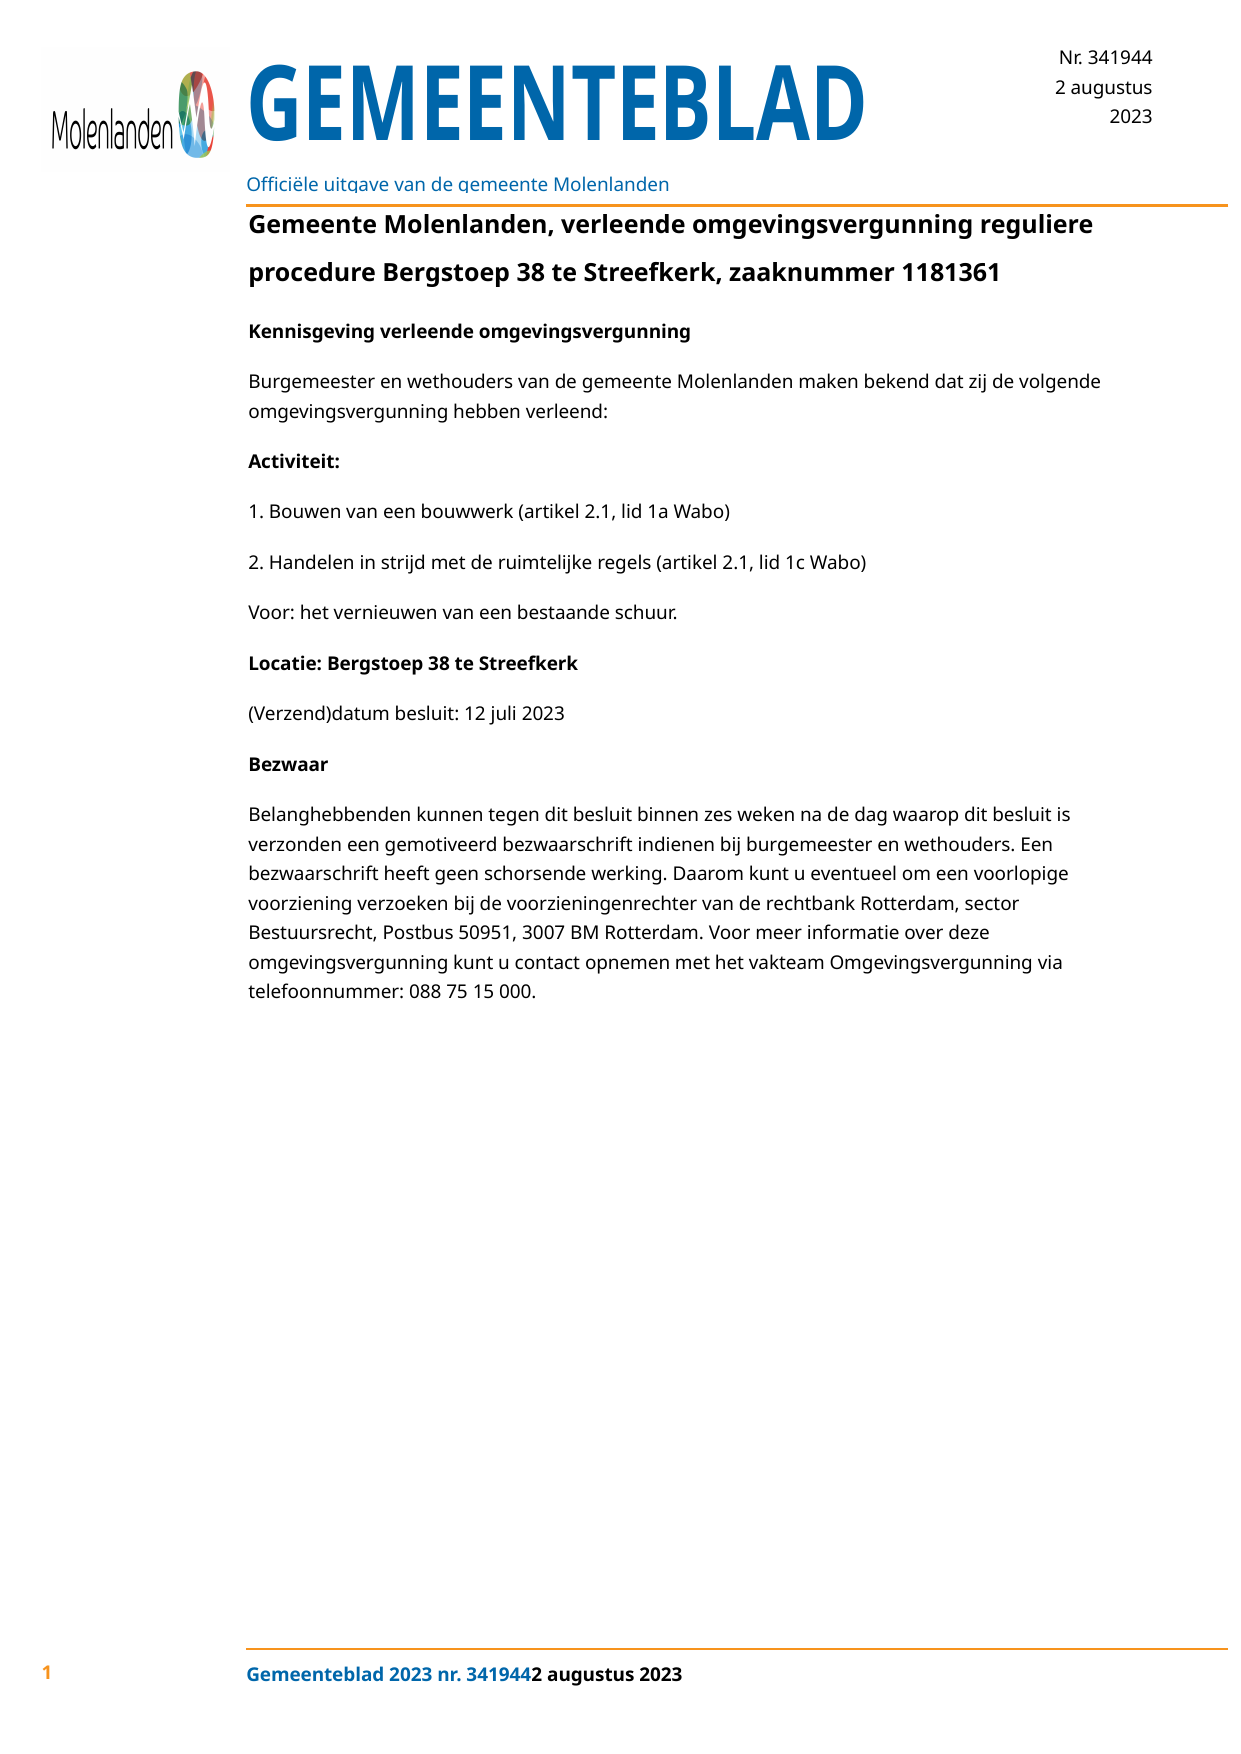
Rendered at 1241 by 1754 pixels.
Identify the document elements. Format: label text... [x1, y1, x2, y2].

text Bezwaar [248, 751, 1152, 777]
text Voor: het vernieuwen van een bestaande schuur. [248, 599, 1152, 625]
text Activiteit: [248, 448, 1152, 474]
picture [41, 47, 231, 172]
text (Verzend)datum besluit: 12 juli 2023 [248, 700, 1152, 726]
text Locatie: Bergstoep 38 te Streefkerk [248, 650, 1152, 676]
text Gemeente Molenlanden, verleende omgevingsvergunning reguliere procedure Bergstoep 38 te Streefkerk, zaaknummer 1181361 [248, 207, 1152, 288]
text Belanghebbenden kunnen tegen dit besluit binnen zes weken na de dag waarop dit besluit is verzonden een gemotiveerd bezwaarschrift indienen bij burgemeester en wethouders. Een bezwaarschrift heeft geen schorsende werking. Daarom kunt u eventueel om een voorlopige voorziening verzoeken bij de voorzieningenrechter van de rechtbank Rotterdam, sector Bestuursrecht, Postbus 50951, 3007 BM Rotterdam. Voor meer informatie over deze omgevingsvergunning kunt u contact opnemen met het vakteam Omgevingsvergunning via telefoonnummer: 088 75 15 000. [248, 801, 1152, 1004]
text 2. Handelen in strijd met de ruimtelijke regels (artikel 2.1, lid 1c Wabo) [248, 549, 1152, 575]
text Kennisgeving verleende omgevingsvergunning [248, 318, 1152, 344]
text Burgemeester en wethouders van de gemeente Molenlanden maken bekend dat zij de volgende omgevingsvergunning hebben verleend: [248, 368, 1152, 424]
text 1. Bouwen van een bouwwerk (artikel 2.1, lid 1a Wabo) [248, 499, 1152, 524]
